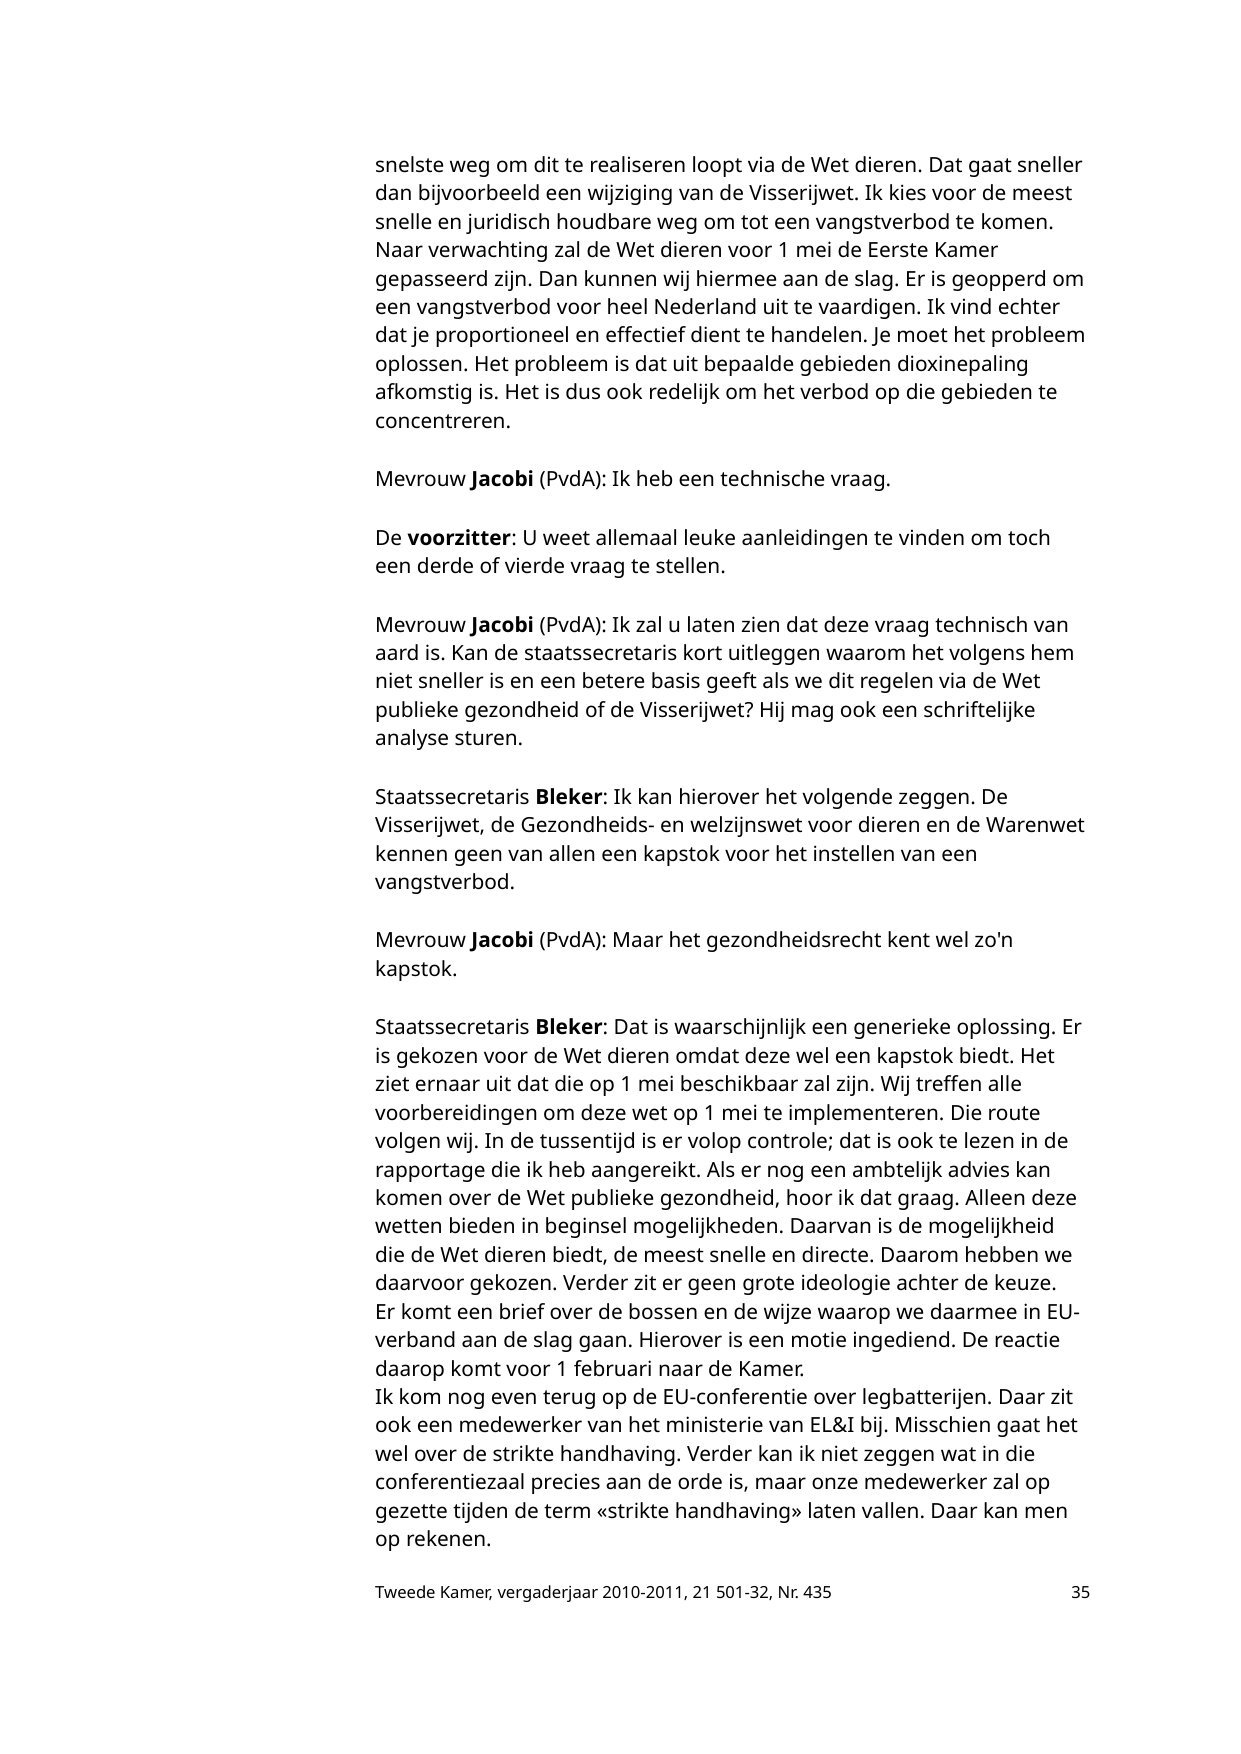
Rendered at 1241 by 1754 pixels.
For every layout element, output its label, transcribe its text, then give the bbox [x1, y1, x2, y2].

text Mevrouw Jacobi (PvdA): Ik zal u laten zien dat deze vraag technisch van aard is. Kan de staatssecretaris kort uitleggen waarom het volgens hem niet sneller is en een betere basis geeft als we dit regelen via de Wet publieke gezondheid of de Visserijwet? Hij mag ook een schriftelijke analyse sturen. [375, 610, 1090, 752]
text Ik kom nog even terug op de EU-conferentie over legbatterijen. Daar zit ook een medewerker van het ministerie van EL&I bij. Misschien gaat het wel over de strikte handhaving. Verder kan ik niet zeggen wat in die conferentiezaal precies aan de orde is, maar onze medewerker zal op gezette tijden de term «strikte handhaving» laten vallen. Daar kan men op rekenen. [375, 1382, 1090, 1553]
text Staatssecretaris Bleker: Dat is waarschijnlijk een generieke oplossing. Er is gekozen voor de Wet dieren omdat deze wel een kapstok biedt. Het ziet ernaar uit dat die op 1 mei beschikbaar zal zijn. Wij treffen alle voorbereidingen om deze wet op 1 mei te implementeren. Die route volgen wij. In de tussentijd is er volop controle; dat is ook te lezen in de rapportage die ik heb aangereikt. Als er nog een ambtelijk advies kan komen over de Wet publieke gezondheid, hoor ik dat graag. Alleen deze wetten bieden in beginsel mogelijkheden. Daarvan is de mogelijkheid die de Wet dieren biedt, de meest snelle en directe. Daarom hebben we daarvoor gekozen. Verder zit er geen grote ideologie achter de keuze. [375, 1012, 1090, 1297]
text De voorzitter: U weet allemaal leuke aanleidingen te vinden om toch een derde of vierde vraag te stellen. [375, 523, 1090, 580]
text snelste weg om dit te realiseren loopt via de Wet dieren. Dat gaat sneller dan bijvoorbeeld een wijziging van de Visserijwet. Ik kies voor de meest snelle en juridisch houdbare weg om tot een vangstverbod te komen. Naar verwachting zal de Wet dieren voor 1 mei de Eerste Kamer gepasseerd zijn. Dan kunnen wij hiermee aan de slag. Er is geopperd om een vangstverbod voor heel Nederland uit te vaardigen. Ik vind echter dat je proportioneel en effectief dient te handelen. Je moet het probleem oplossen. Het probleem is dat uit bepaalde gebieden dioxinepaling afkomstig is. Het is dus ook redelijk om het verbod op die gebieden te concentreren. [375, 150, 1090, 434]
text Mevrouw Jacobi (PvdA): Ik heb een technische vraag. [375, 464, 1090, 493]
text Mevrouw Jacobi (PvdA): Maar het gezondheidsrecht kent wel zo'n kapstok. [375, 926, 1090, 982]
text Staatssecretaris Bleker: Ik kan hierover het volgende zeggen. De Visserijwet, de Gezondheids- en welzijnswet voor dieren en de Warenwet kennen geen van allen een kapstok voor het instellen van een vangstverbod. [375, 782, 1090, 896]
text Er komt een brief over de bossen en de wijze waarop we daarmee in EU-verband aan de slag gaan. Hierover is een motie ingediend. De reactie daarop komt voor 1 februari naar de Kamer. [375, 1297, 1090, 1382]
